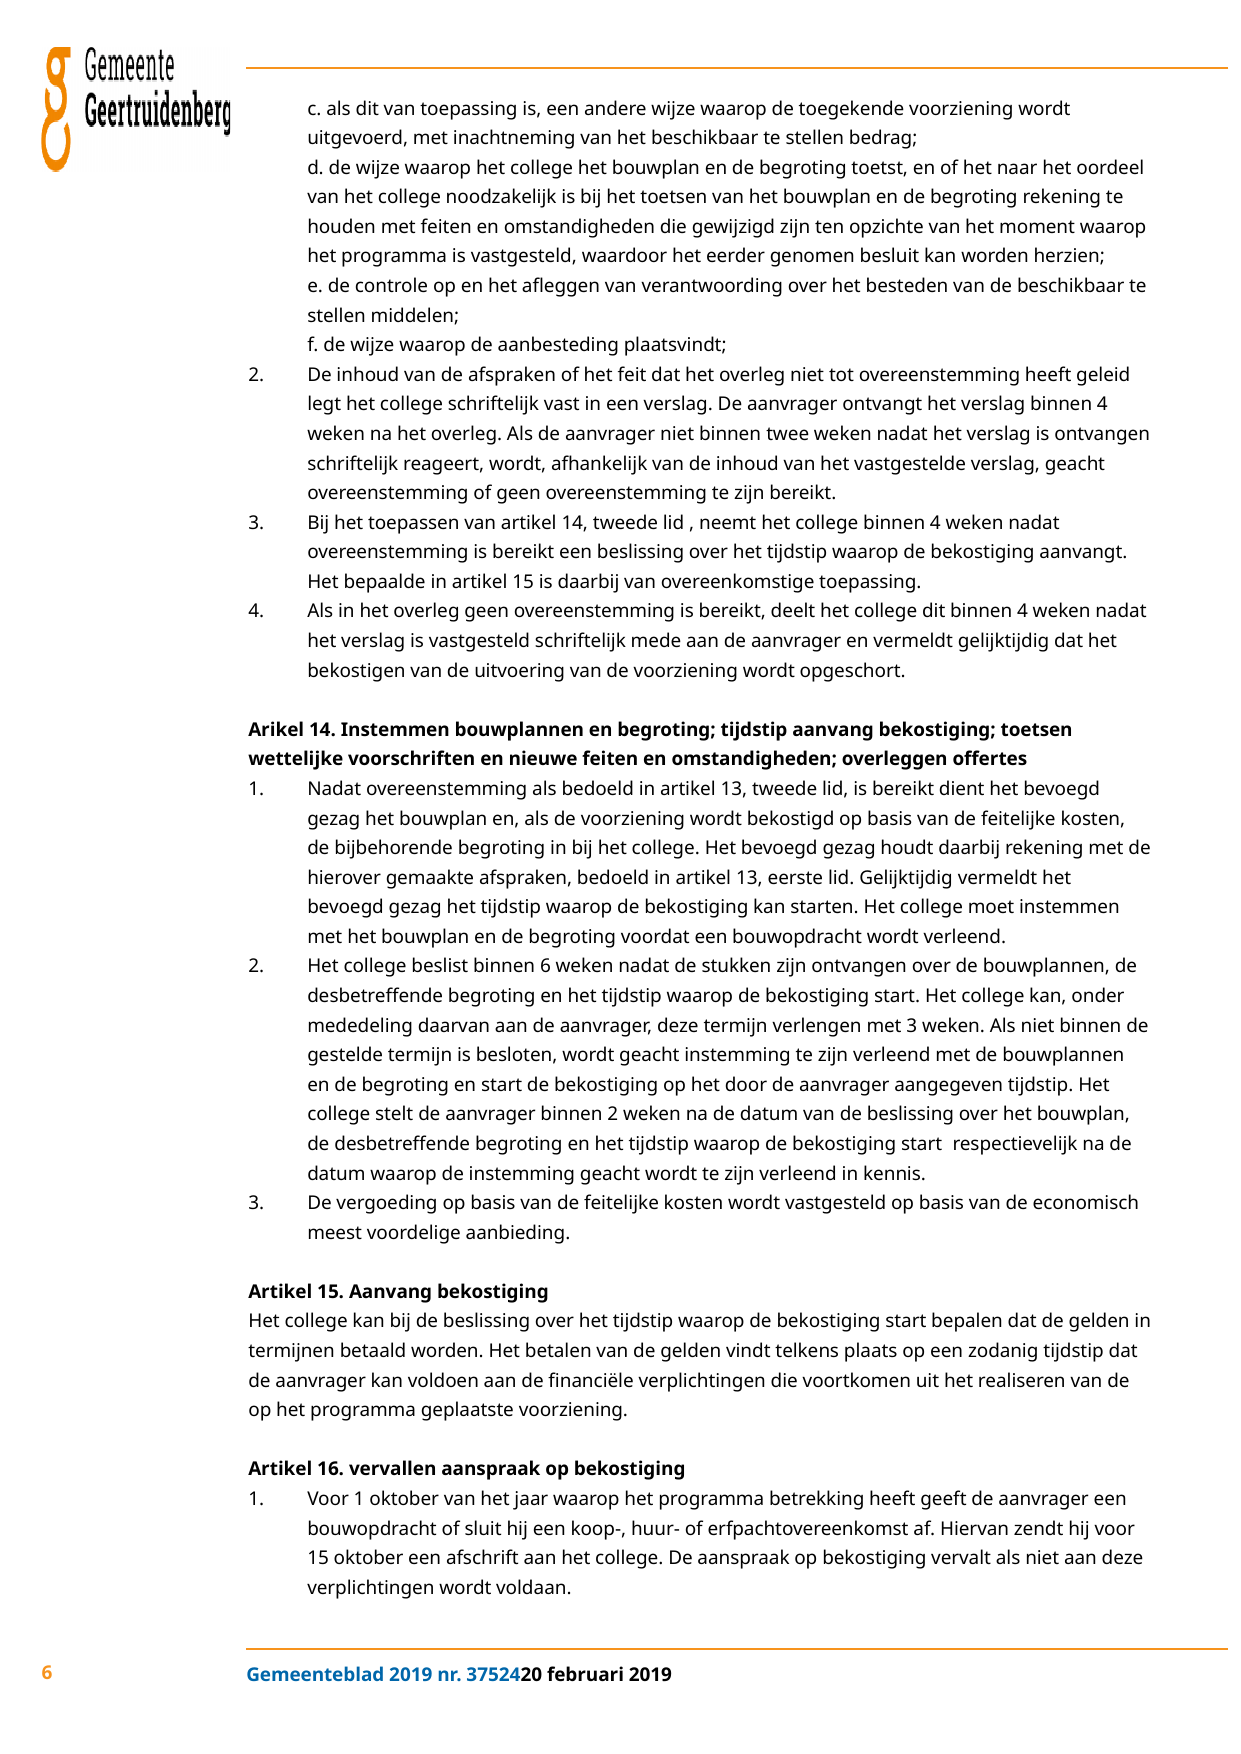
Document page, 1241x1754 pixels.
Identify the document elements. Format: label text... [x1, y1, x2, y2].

list Als in het overleg geen overeenstemming is bereikt, deelt het college dit binnen 4 weken nadat het verslag is vastgesteld schriftelijk mede aan de aanvrager en vermeldt gelijktijdig dat het bekostigen van de uitvoering van de voorziening wordt opgeschort. [248, 598, 1152, 683]
text Artikel 16. vervallen aanspraak op bekostiging [248, 1456, 1152, 1481]
list Het college beslist binnen 6 weken nadat de stukken zijn ontvangen over de bouwplannen, de desbetreffende begroting en het tijdstip waarop de bekostiging start. Het college kan, onder mededeling daarvan aan de aanvrager, deze termijn verlengen met 3 weken. Als niet binnen de gestelde termijn is besloten, wordt geacht instemming te zijn verleend met de bouwplannen en de begroting en start de bekostiging op het door de aanvrager aangegeven tijdstip. Het college stelt de aanvrager binnen 2 weken na de datum van de beslissing over het bouwplan, de desbetreffende begroting en het tijdstip waarop de bekostiging start respectievelijk na de datum waarop de instemming geacht wordt te zijn verleend in kennis. [248, 953, 1152, 1186]
list De inhoud van de afspraken of het feit dat het overleg niet tot overeenstemming heeft geleid legt het college schriftelijk vast in een verslag. De aanvrager ontvangt het verslag binnen 4 weken na het overleg. Als de aanvrager niet binnen twee weken nadat het verslag is ontvangen schriftelijk reageert, wordt, afhankelijk van de inhoud van het vastgestelde verslag, geacht overeenstemming of geen overeenstemming te zijn bereikt. [248, 361, 1152, 505]
picture [41, 47, 231, 172]
text Het college kan bij de beslissing over het tijdstip waarop de bekostiging start bepalen dat de gelden in termijnen betaald worden. Het betalen van de gelden vindt telkens plaats op een zodanig tijdstip dat de aanvrager kan voldoen aan de financiële verplichtingen die voortkomen uit het realiseren van de op het programma geplaatste voorziening. [248, 1308, 1152, 1422]
list Voor 1 oktober van het jaar waarop het programma betrekking heeft geeft de aanvrager een bouwopdracht of sluit hij een koop-, huur- of erfpachtovereenkomst af. Hiervan zendt hij voor 15 oktober een afschrift aan het college. De aanspraak op bekostiging vervalt als niet aan deze verplichtingen wordt voldaan. [248, 1485, 1152, 1600]
list f. de wijze waarop de aanbesteding plaatsvindt; [248, 331, 1152, 357]
text Artikel 15. Aanvang bekostiging [248, 1278, 1152, 1304]
list d. de wijze waarop het college het bouwplan en de begroting toetst, en of het naar het oordeel van het college noodzakelijk is bij het toetsen van het bouwplan en de begroting rekening te houden met feiten en omstandigheden die gewijzigd zijn ten opzichte van het moment waarop het programma is vastgesteld, waardoor het eerder genomen besluit kan worden herzien; [248, 154, 1152, 268]
list De vergoeding op basis van de feitelijke kosten wordt vastgesteld op basis van de economisch meest voordelige aanbieding. [248, 1189, 1152, 1245]
list e. de controle op en het afleggen van verantwoording over het besteden van de beschikbaar te stellen middelen; [248, 272, 1152, 328]
text Arikel 14. Instemmen bouwplannen en begroting; tijdstip aanvang bekostiging; toetsen wettelijke voorschriften en nieuwe feiten en omstandigheden; overleggen offertes [248, 716, 1152, 771]
list Bij het toepassen van artikel 14, tweede lid , neemt het college binnen 4 weken nadat overeenstemming is bereikt een beslissing over het tijdstip waarop de bekostiging aanvangt. Het bepaalde in artikel 15 is daarbij van overeenkomstige toepassing. [248, 509, 1152, 594]
list c. als dit van toepassing is, een andere wijze waarop de toegekende voorziening wordt uitgevoerd, met inachtneming van het beschikbaar te stellen bedrag; [248, 95, 1152, 150]
list Nadat overeenstemming als bedoeld in artikel 13, tweede lid, is bereikt dient het bevoegd gezag het bouwplan en, als de voorziening wordt bekostigd op basis van de feitelijke kosten, de bijbehorende begroting in bij het college. Het bevoegd gezag houdt daarbij rekening met de hierover gemaakte afspraken, bedoeld in artikel 13, eerste lid. Gelijktijdig vermeldt het bevoegd gezag het tijdstip waarop de bekostiging kan starten. Het college moet instemmen met het bouwplan en de begroting voordat een bouwopdracht wordt verleend. [248, 775, 1152, 949]
